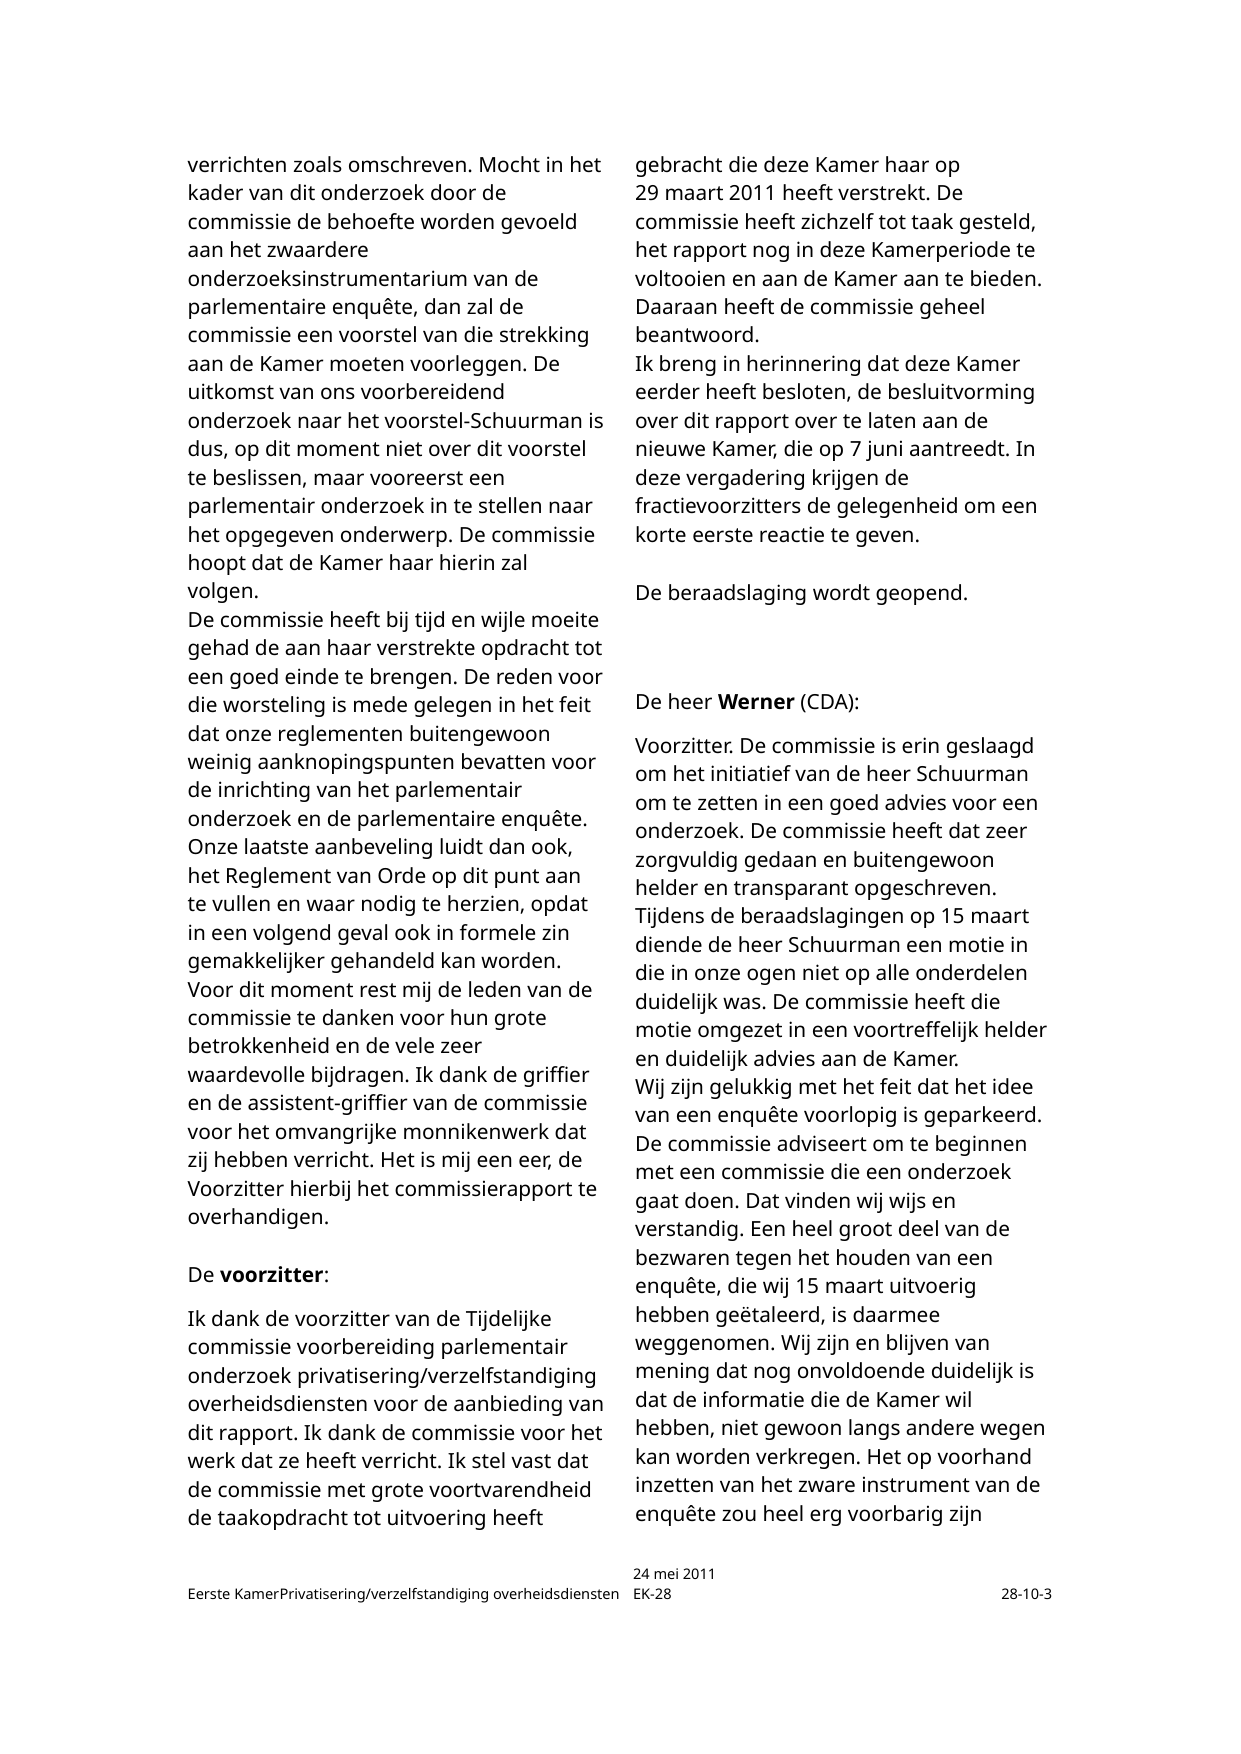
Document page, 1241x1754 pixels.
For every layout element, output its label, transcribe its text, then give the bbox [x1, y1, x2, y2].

text gebracht die deze Kamer haar op 29 maart 2011 heeft verstrekt. De commissie heeft zichzelf tot taak gesteld, het rapport nog in deze Kamerperiode te voltooien en aan de Kamer aan te bieden. Daaraan heeft de commissie geheel beantwoord. [635, 150, 1053, 349]
text De beraadslaging wordt geopend. [635, 578, 1053, 607]
text De voorzitter: [187, 1261, 605, 1289]
text  [635, 637, 1053, 665]
text Wij zijn gelukkig met het feit dat het idee van een enquête voorlopig is geparkeerd. De commissie adviseert om te beginnen met een commissie die een onderzoek gaat doen. Dat vinden wij wijs en verstandig. Een heel groot deel van de bezwaren tegen het houden van een enquête, die wij 15 maart uitvoerig hebben geëtaleerd, is daarmee weggenomen. Wij zijn en blijven van mening dat nog onvoldoende duidelijk is dat de informatie die de Kamer wil hebben, niet gewoon langs andere wegen kan worden verkregen. Het op voorhand inzetten van het zware instrument van de enquête zou heel erg voorbarig zijn [635, 1072, 1053, 1527]
text De commissie heeft bij tijd en wijle moeite gehad de aan haar verstrekte opdracht tot een goed einde te brengen. De reden voor die worsteling is mede gelegen in het feit dat onze reglementen buitengewoon weinig aanknopingspunten bevatten voor de inrichting van het parlementair onderzoek en de parlementaire enquête. Onze laatste aanbeveling luidt dan ook, het Reglement van Orde op dit punt aan te vullen en waar nodig te herzien, opdat in een volgend geval ook in formele zin gemakkelijker gehandeld kan worden. Voor dit moment rest mij de leden van de commissie te danken voor hun grote betrokkenheid en de vele zeer waardevolle bijdragen. Ik dank de griffier en de assistent-griffier van de commissie voor het omvangrijke monnikenwerk dat zij hebben verricht. Het is mij een eer, de Voorzitter hierbij het commissierapport te overhandigen. [187, 605, 605, 1231]
text De heer Werner (CDA): [635, 687, 1053, 716]
text verrichten zoals omschreven. Mocht in het kader van dit onderzoek door de commissie de behoefte worden gevoeld aan het zwaardere onderzoeksinstrumentarium van de parlementaire enquête, dan zal de commissie een voorstel van die strekking aan de Kamer moeten voorleggen. De uitkomst van ons voorbereidend onderzoek naar het voorstel-Schuurman is dus, op dit moment niet over dit voorstel te beslissen, maar vooreerst een parlementair onderzoek in te stellen naar het opgegeven onderwerp. De commissie hoopt dat de Kamer haar hierin zal volgen. [187, 150, 605, 605]
text Ik breng in herinnering dat deze Kamer eerder heeft besloten, de besluitvorming over dit rapport over te laten aan de nieuwe Kamer, die op 7 juni aantreedt. In deze vergadering krijgen de fractievoorzitters de gelegenheid om een korte eerste reactie te geven. [635, 349, 1053, 548]
text Ik dank de voorzitter van de Tijdelijke commissie voorbereiding parlementair onderzoek privatisering/verzelfstandiging overheidsdiensten voor de aanbieding van dit rapport. Ik dank de commissie voor het werk dat ze heeft verricht. Ik stel vast dat de commissie met grote voortvarendheid de taakopdracht tot uitvoering heeft [187, 1304, 605, 1532]
text Voorzitter. De commissie is erin geslaagd om het initiatief van de heer Schuurman om te zetten in een goed advies voor een onderzoek. De commissie heeft dat zeer zorgvuldig gedaan en buitengewoon helder en transparant opgeschreven. Tijdens de beraadslagingen op 15 maart diende de heer Schuurman een motie in die in onze ogen niet op alle onderdelen duidelijk was. De commissie heeft die motie omgezet in een voortreffelijk helder en duidelijk advies aan de Kamer. [635, 731, 1053, 1072]
